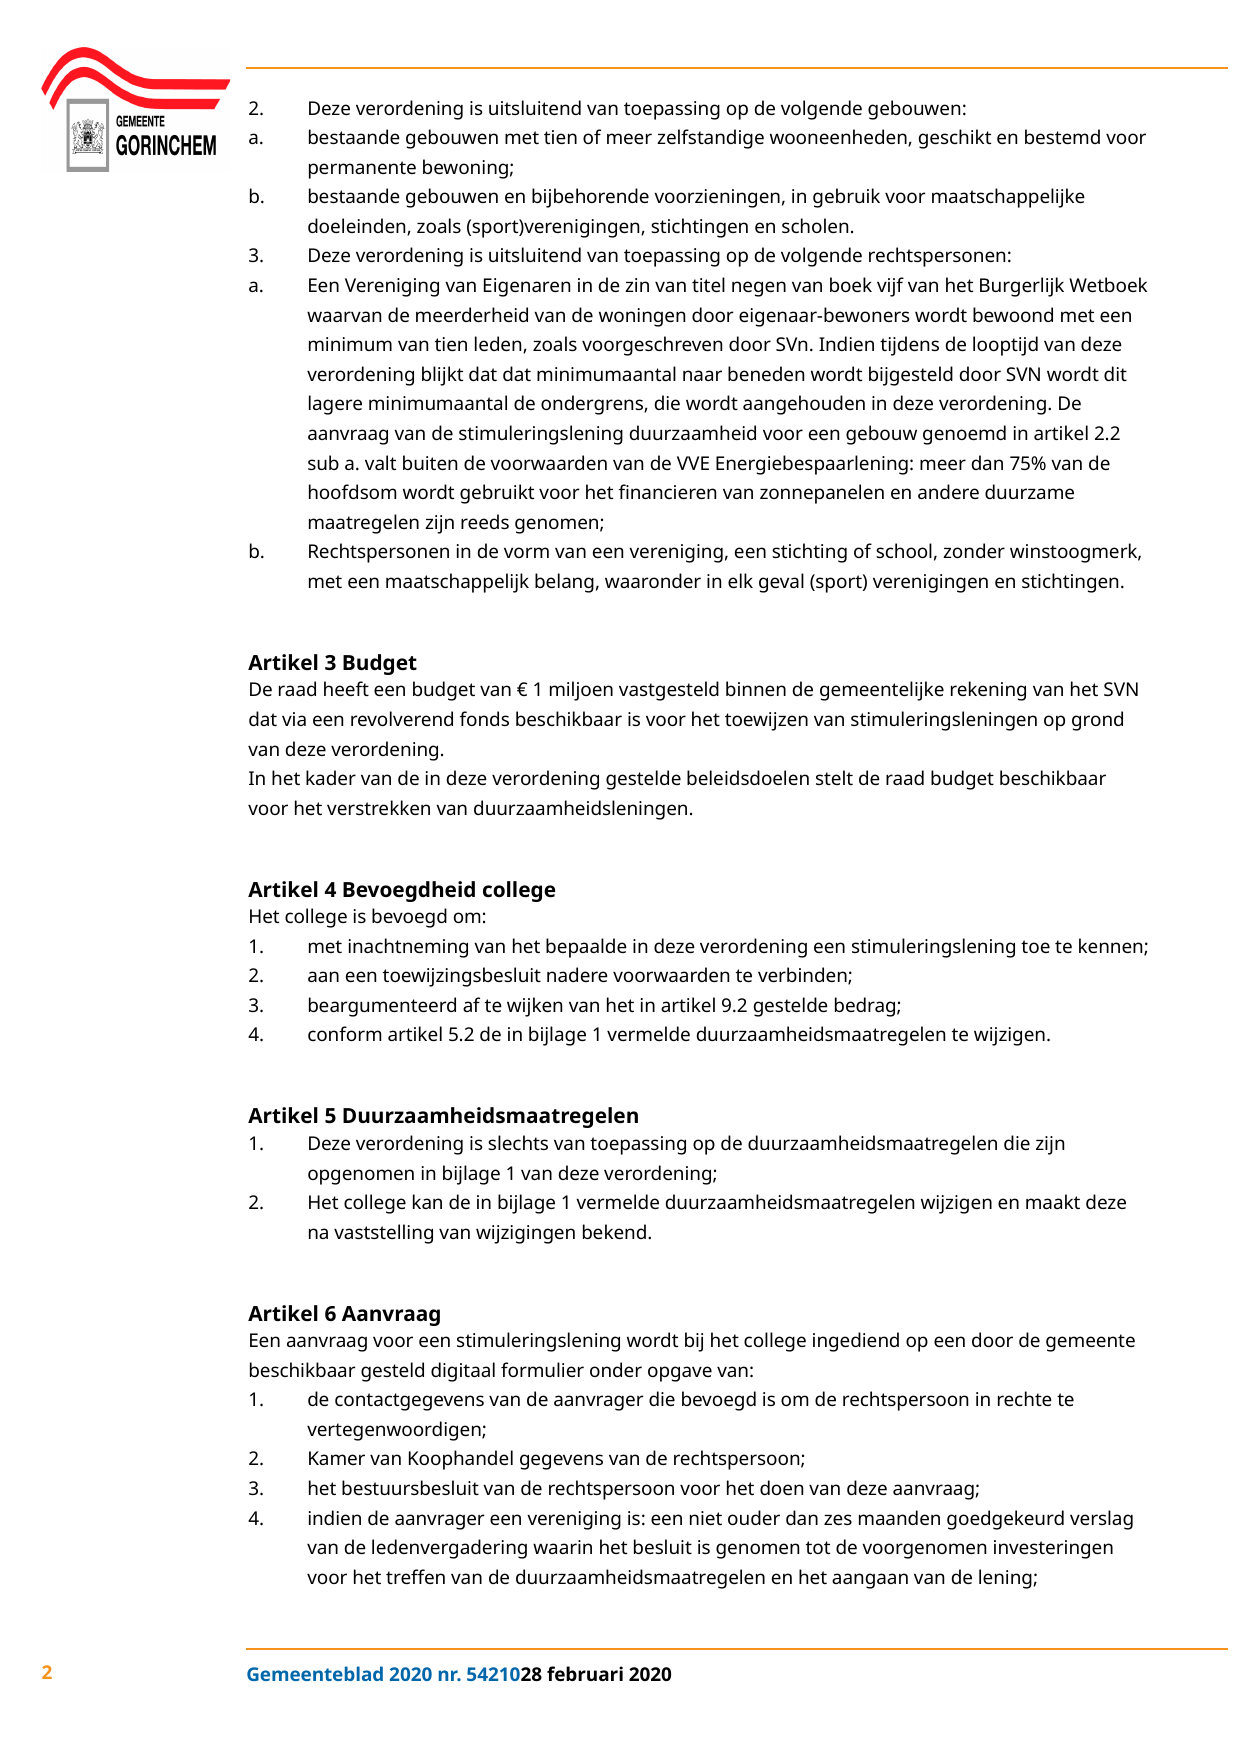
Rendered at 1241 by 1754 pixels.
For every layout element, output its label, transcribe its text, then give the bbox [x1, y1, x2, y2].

list Deze verordening is uitsluitend van toepassing op de volgende gebouwen: [248, 95, 1152, 121]
list Rechtspersonen in de vorm van een vereniging, een stichting of school, zonder winstoogmerk, met een maatschappelijk belang, waaronder in elk geval (sport) verenigingen en stichtingen. [248, 538, 1152, 594]
text Artikel 3 Budget [248, 648, 1152, 677]
list indien de aanvrager een vereniging is: een niet ouder dan zes maanden goedgekeurd verslag van de ledenvergadering waarin het besluit is genomen tot de voorgenomen investeringen voor het treffen van de duurzaamheidsmaatregelen en het aangaan van de lening; [248, 1505, 1152, 1590]
text De raad heeft een budget van € 1 miljoen vastgesteld binnen de gemeentelijke rekening van het SVN dat via een revolverend fonds beschikbaar is voor het toewijzen van stimuleringsleningen op grond van deze verordening. [248, 677, 1152, 761]
text In het kader van de in deze verordening gestelde beleidsdoelen stelt de raad budget beschikbaar voor het verstrekken van duurzaamheidsleningen. [248, 765, 1152, 821]
text Artikel 6 Aanvraag [248, 1299, 1152, 1327]
text Het college is bevoegd om: [248, 903, 1152, 929]
text Artikel 5 Duurzaamheidsmaatregelen [248, 1102, 1152, 1130]
list aan een toewijzingsbesluit nadere voorwaarden te verbinden; [248, 962, 1152, 988]
list Kamer van Koophandel gegevens van de rechtspersoon; [248, 1446, 1152, 1471]
picture [41, 47, 231, 172]
list met inachtneming van het bepaalde in deze verordening een stimuleringslening toe te kennen; [248, 933, 1152, 959]
list bestaande gebouwen en bijbehorende voorzieningen, in gebruik voor maatschappelijke doeleinden, zoals (sport)verenigingen, stichtingen en scholen. [248, 183, 1152, 239]
list Deze verordening is uitsluitend van toepassing op de volgende rechtspersonen: [248, 243, 1152, 268]
list Het college kan de in bijlage 1 vermelde duurzaamheidsmaatregelen wijzigen en maakt deze na vaststelling van wijzigingen bekend. [248, 1189, 1152, 1244]
list het bestuursbesluit van de rechtspersoon voor het doen van deze aanvraag; [248, 1475, 1152, 1501]
list de contactgegevens van de aanvrager die bevoegd is om de rechtspersoon in rechte te vertegenwoordigen; [248, 1386, 1152, 1442]
text Artikel 4 Bevoegdheid college [248, 875, 1152, 903]
text Een aanvraag voor een stimuleringslening wordt bij het college ingediend op een door de gemeente beschikbaar gesteld digitaal formulier onder opgave van: [248, 1327, 1152, 1383]
list Deze verordening is slechts van toepassing op de duurzaamheidsmaatregelen die zijn opgenomen in bijlage 1 van deze verordening; [248, 1130, 1152, 1185]
list beargumenteerd af te wijken van het in artikel 9.2 gestelde bedrag; [248, 992, 1152, 1018]
list bestaande gebouwen met tien of meer zelfstandige wooneenheden, geschikt en bestemd voor permanente bewoning; [248, 124, 1152, 180]
list Een Vereniging van Eigenaren in de zin van titel negen van boek vijf van het Burgerlijk Wetboek waarvan de meerderheid van de woningen door eigenaar-bewoners wordt bewoond met een minimum van tien leden, zoals voorgeschreven door SVn. Indien tijdens de looptijd van deze verordening blijkt dat dat minimumaantal naar beneden wordt bijgesteld door SVN wordt dit lagere minimumaantal de ondergrens, die wordt aangehouden in deze verordening. De aanvraag van de stimuleringslening duurzaamheid voor een gebouw genoemd in artikel 2.2 sub a. valt buiten de voorwaarden van de VVE Energiebespaarlening: meer dan 75% van de hoofdsom wordt gebruikt voor het financieren van zonnepanelen en andere duurzame maatregelen zijn reeds genomen; [248, 272, 1152, 535]
list conform artikel 5.2 de in bijlage 1 vermelde duurzaamheidsmaatregelen te wijzigen. [248, 1022, 1152, 1047]
